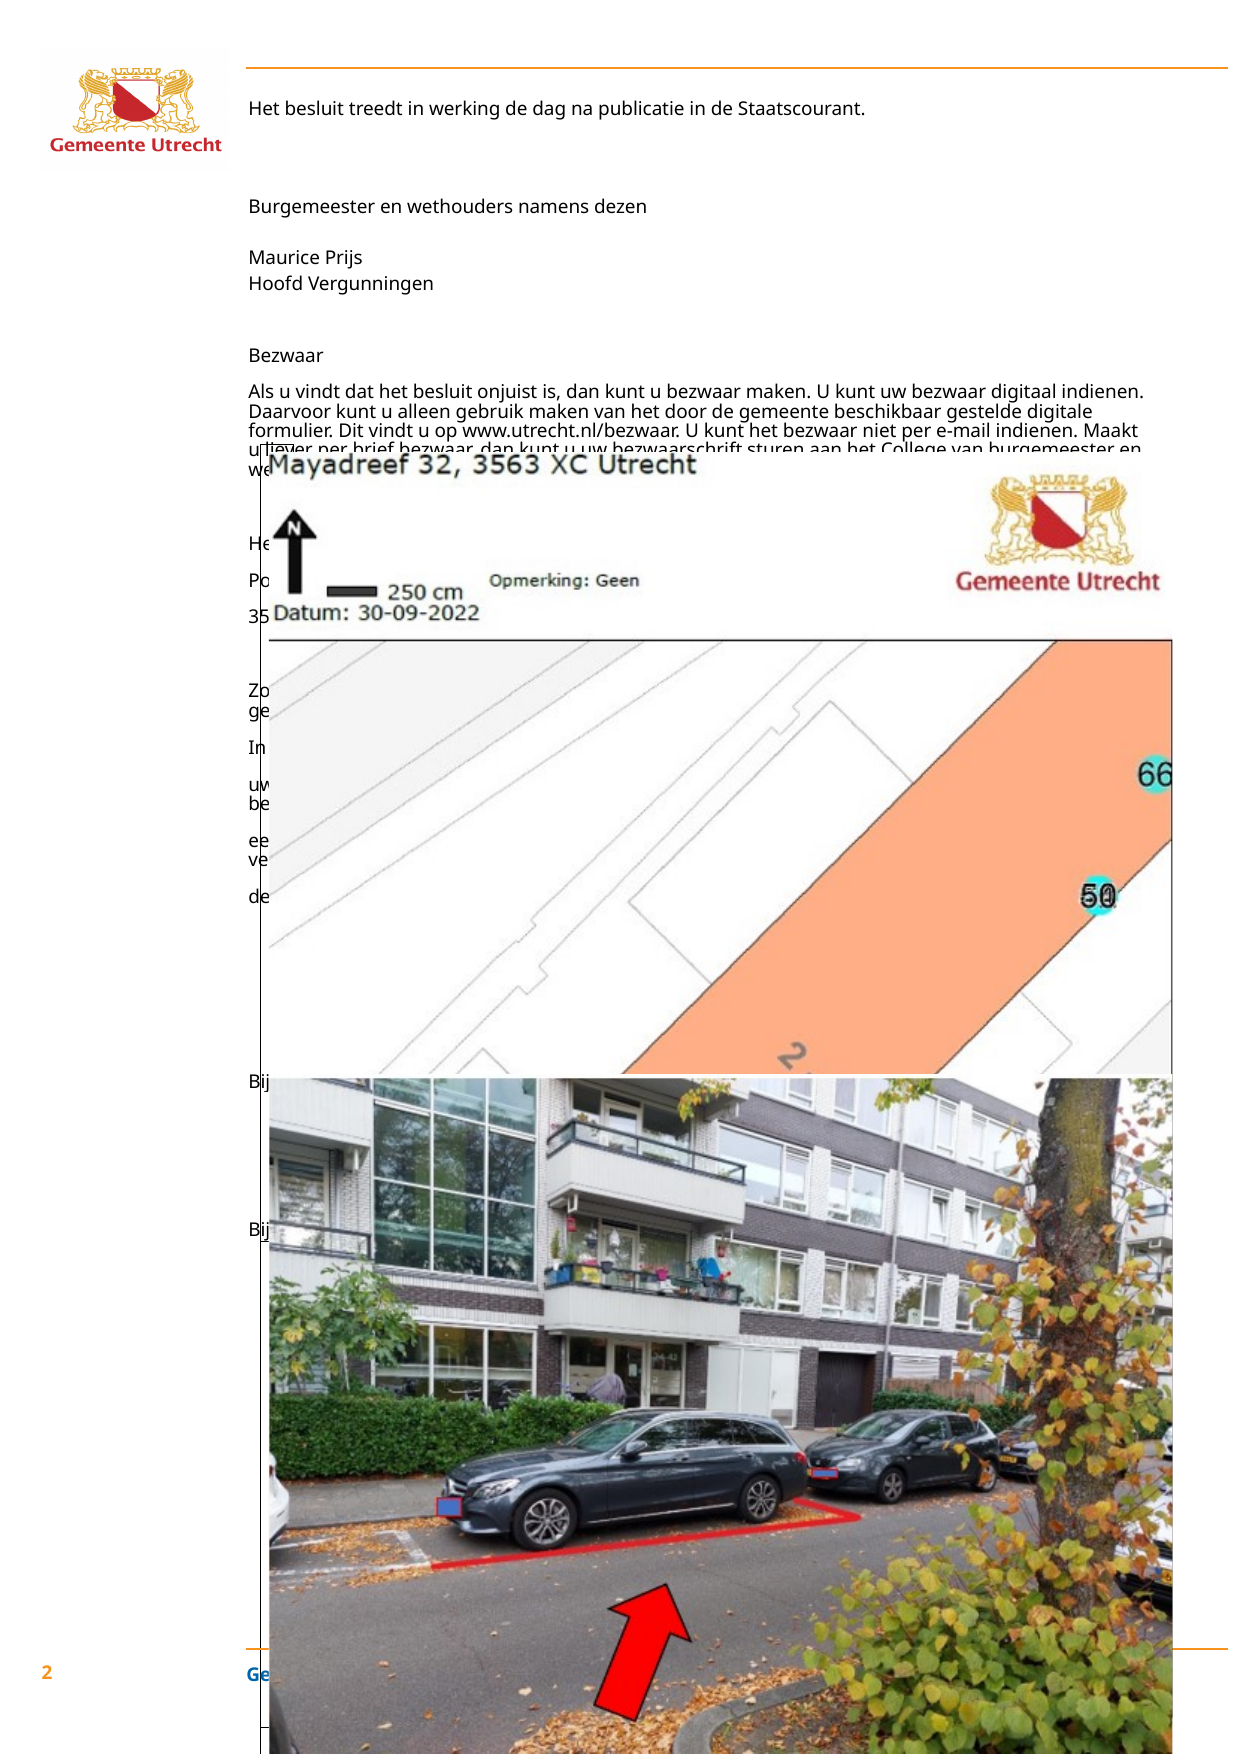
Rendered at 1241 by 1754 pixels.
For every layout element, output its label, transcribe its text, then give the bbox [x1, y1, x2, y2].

text Het besluit treedt in werking de dag na publicatie in de Staatscourant. [248, 95, 1152, 121]
text Hoofd Vergunningen [248, 270, 1152, 296]
picture [268, 452, 1173, 1754]
text Bezwaar [248, 347, 1152, 366]
picture [41, 47, 231, 172]
text Maurice Prijs [248, 244, 1152, 270]
text Burgemeester en wethouders namens dezen [248, 193, 1152, 219]
text Als u vindt dat het besluit onjuist is, dan kunt u bezwaar maken. U kunt uw bezwaar digitaal indienen. Daarvoor kunt u alleen gebruik maken van het door de gemeente beschikbaar gestelde digitale formulier. Dit vindt u op www.utrecht.nl/bezwaar. U kunt het bezwaar niet per e-mail indienen. Maakt u liever per brief bezwaar, dan kunt u uw bezwaarschrift sturen aan het College van burgemeester en wethouders. [248, 383, 1152, 473]
